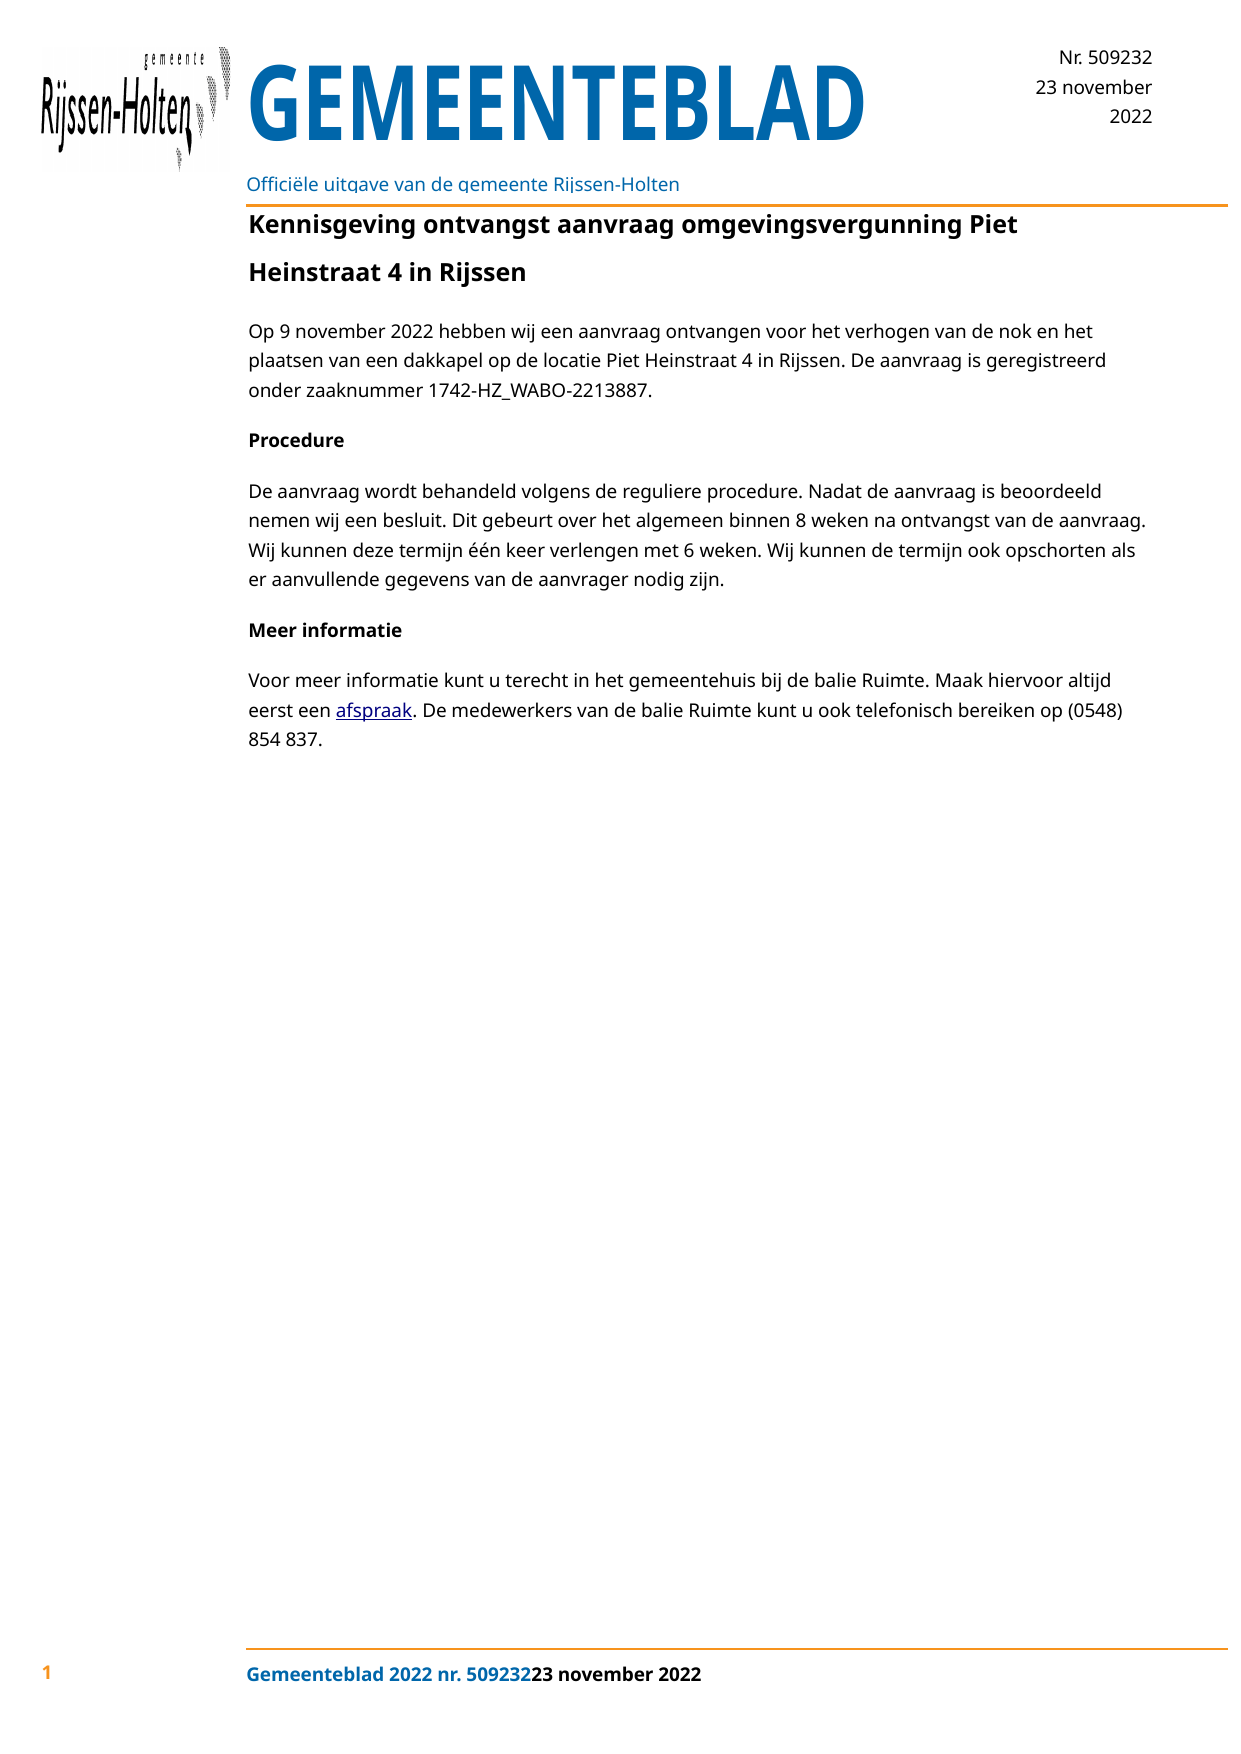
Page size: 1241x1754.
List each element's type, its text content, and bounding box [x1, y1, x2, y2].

text Voor meer informatie kunt u terecht in het gemeentehuis bij de balie Ruimte. Maak hiervoor altijd eerst een afspraak. De medewerkers van de balie Ruimte kunt u ook telefonisch bereiken op (0548) 854 837. [248, 667, 1152, 752]
picture [41, 47, 231, 172]
text Procedure [248, 427, 1152, 453]
text Op 9 november 2022 hebben wij een aanvraag ontvangen voor het verhogen van de nok en het plaatsen van een dakkapel op de locatie Piet Heinstraat 4 in Rijssen. De aanvraag is geregistreerd onder zaaknummer 1742-HZ_WABO-2213887. [248, 318, 1152, 403]
text De aanvraag wordt behandeld volgens de reguliere procedure. Nadat de aanvraag is beoordeeld nemen wij een besluit. Dit gebeurt over het algemeen binnen 8 weken na ontvangst van de aanvraag. Wij kunnen deze termijn één keer verlengen met 6 weken. Wij kunnen de termijn ook opschorten als er aanvullende gegevens van de aanvrager nodig zijn. [248, 478, 1152, 592]
text Kennisgeving ontvangst aanvraag omgevingsvergunning Piet Heinstraat 4 in Rijssen [248, 207, 1152, 288]
text Meer informatie [248, 617, 1152, 643]
